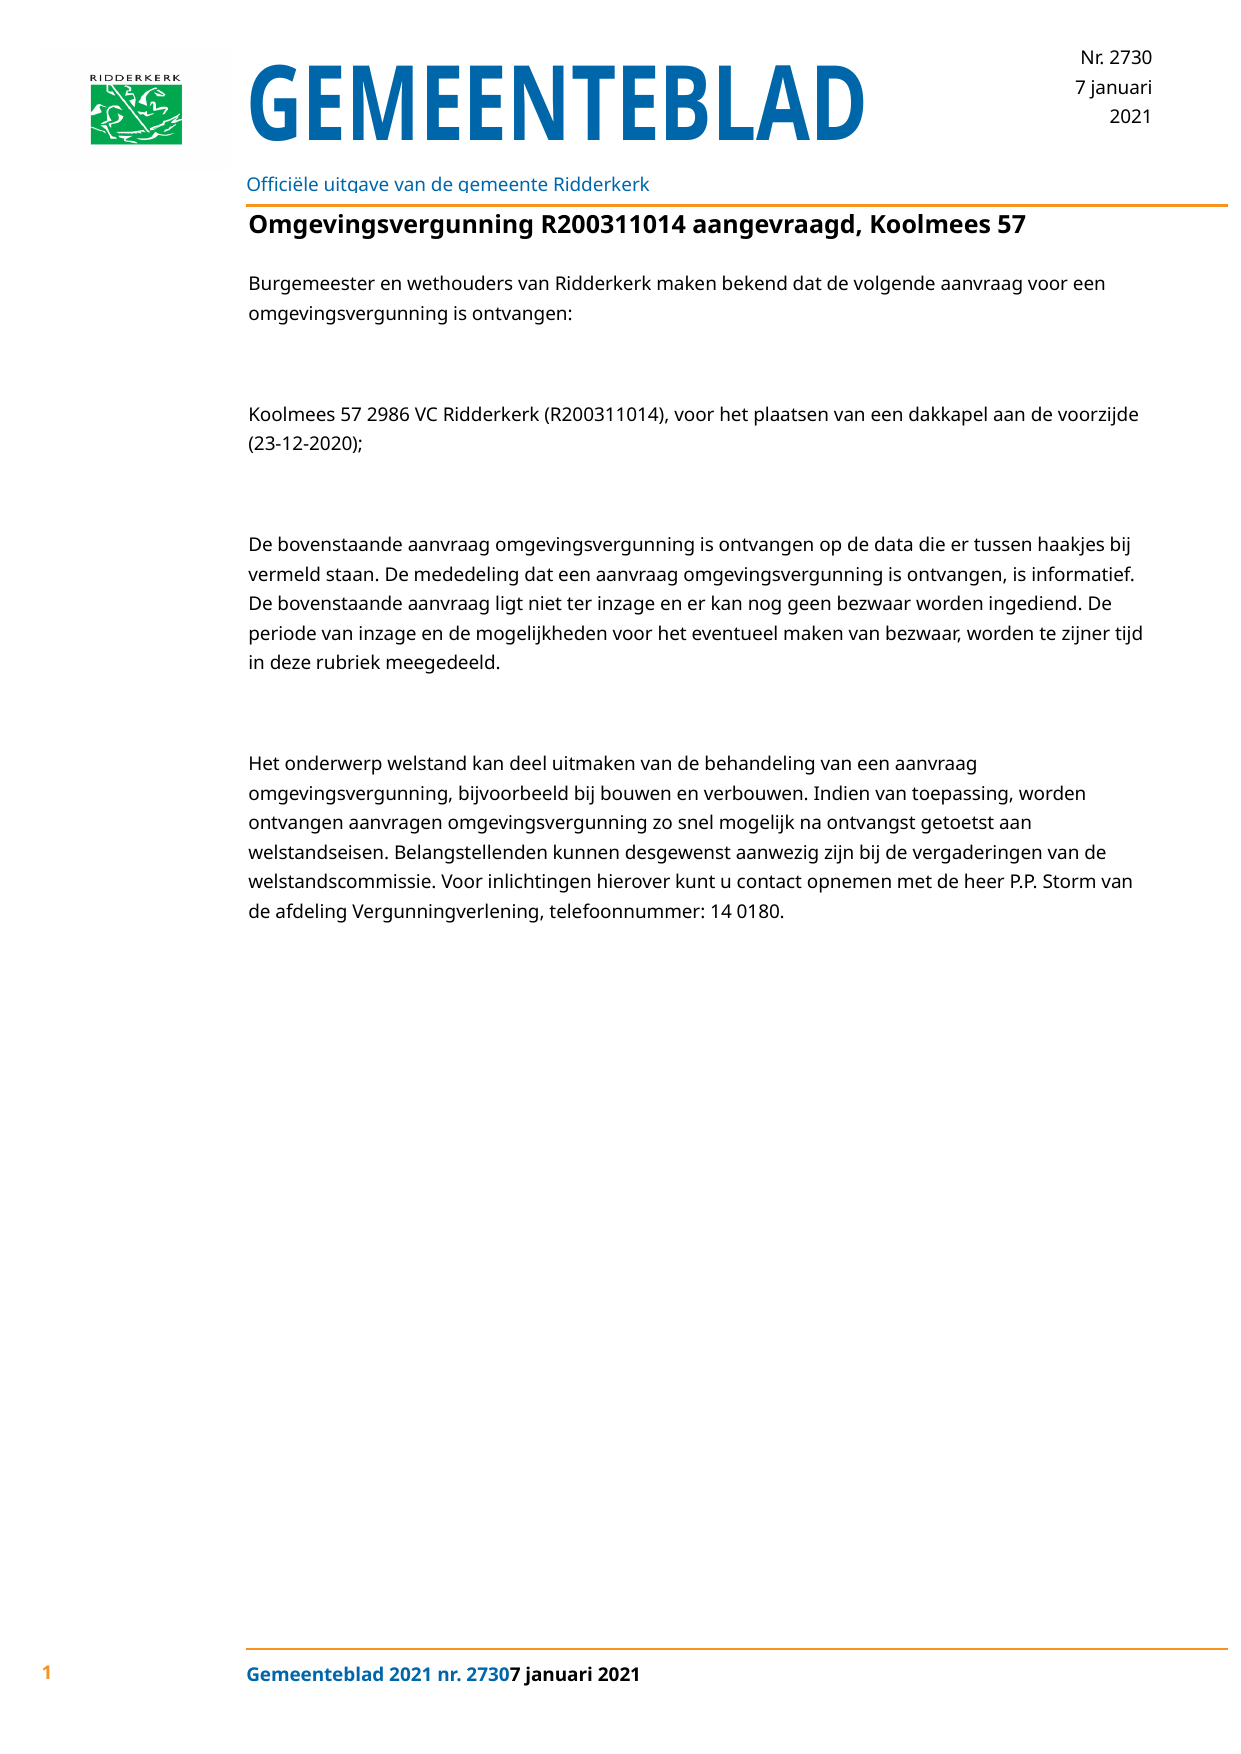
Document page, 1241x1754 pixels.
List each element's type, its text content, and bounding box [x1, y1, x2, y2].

text Omgevingsvergunning R200311014 aangevraagd, Koolmees 57 [248, 207, 1152, 241]
text Koolmees 57 2986 VC Ridderkerk (R200311014), voor het plaatsen van een dakkapel aan de voorzijde (23-12-2020); [248, 401, 1152, 456]
text Het onderwerp welstand kan deel uitmaken van de behandeling van een aanvraag omgevingsvergunning, bijvoorbeeld bij bouwen en verbouwen. Indien van toepassing, worden ontvangen aanvragen omgevingsvergunning zo snel mogelijk na ontvangst getoetst aan welstandseisen. Belangstellenden kunnen desgewenst aanwezig zijn bij de vergaderingen van de welstandscommissie. Voor inlichtingen hierover kunt u contact opnemen met de heer P.P. Storm van de afdeling Vergunningverlening, telefoonnummer: 14 0180. [248, 750, 1152, 924]
text Burgemeester en wethouders van Ridderkerk maken bekend dat de volgende aanvraag voor een omgevingsvergunning is ontvangen: [248, 270, 1152, 326]
text De bovenstaande aanvraag omgevingsvergunning is ontvangen op de data die er tussen haakjes bij vermeld staan. De mededeling dat een aanvraag omgevingsvergunning is ontvangen, is informatief. De bovenstaande aanvraag ligt niet ter inzage en er kan nog geen bezwaar worden ingediend. De periode van inzage en de mogelijkheden voor het eventueel maken van bezwaar, worden te zijner tijd in deze rubriek meegedeeld. [248, 531, 1152, 675]
picture [41, 47, 231, 172]
